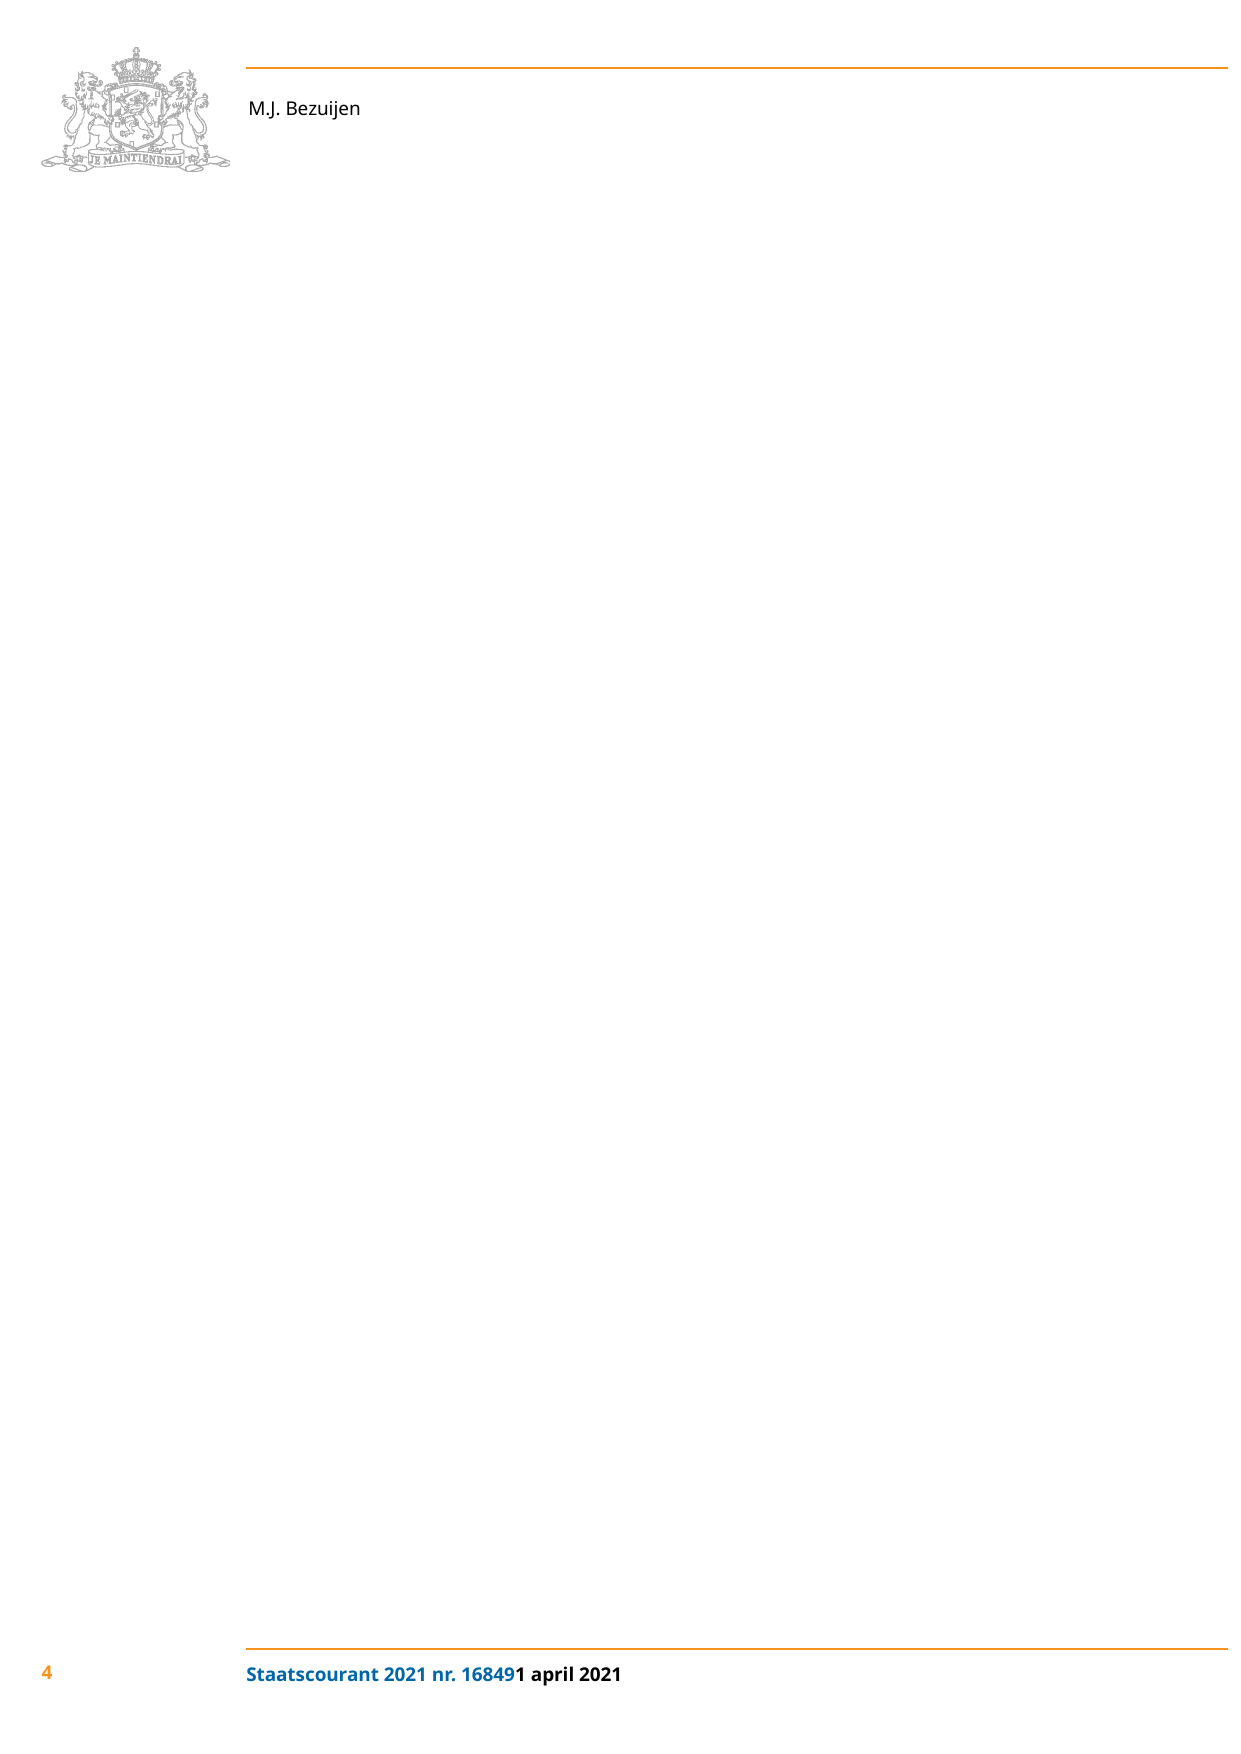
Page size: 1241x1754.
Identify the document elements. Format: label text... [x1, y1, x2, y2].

text M.J. Bezuijen [248, 95, 1152, 121]
picture [41, 47, 231, 172]
